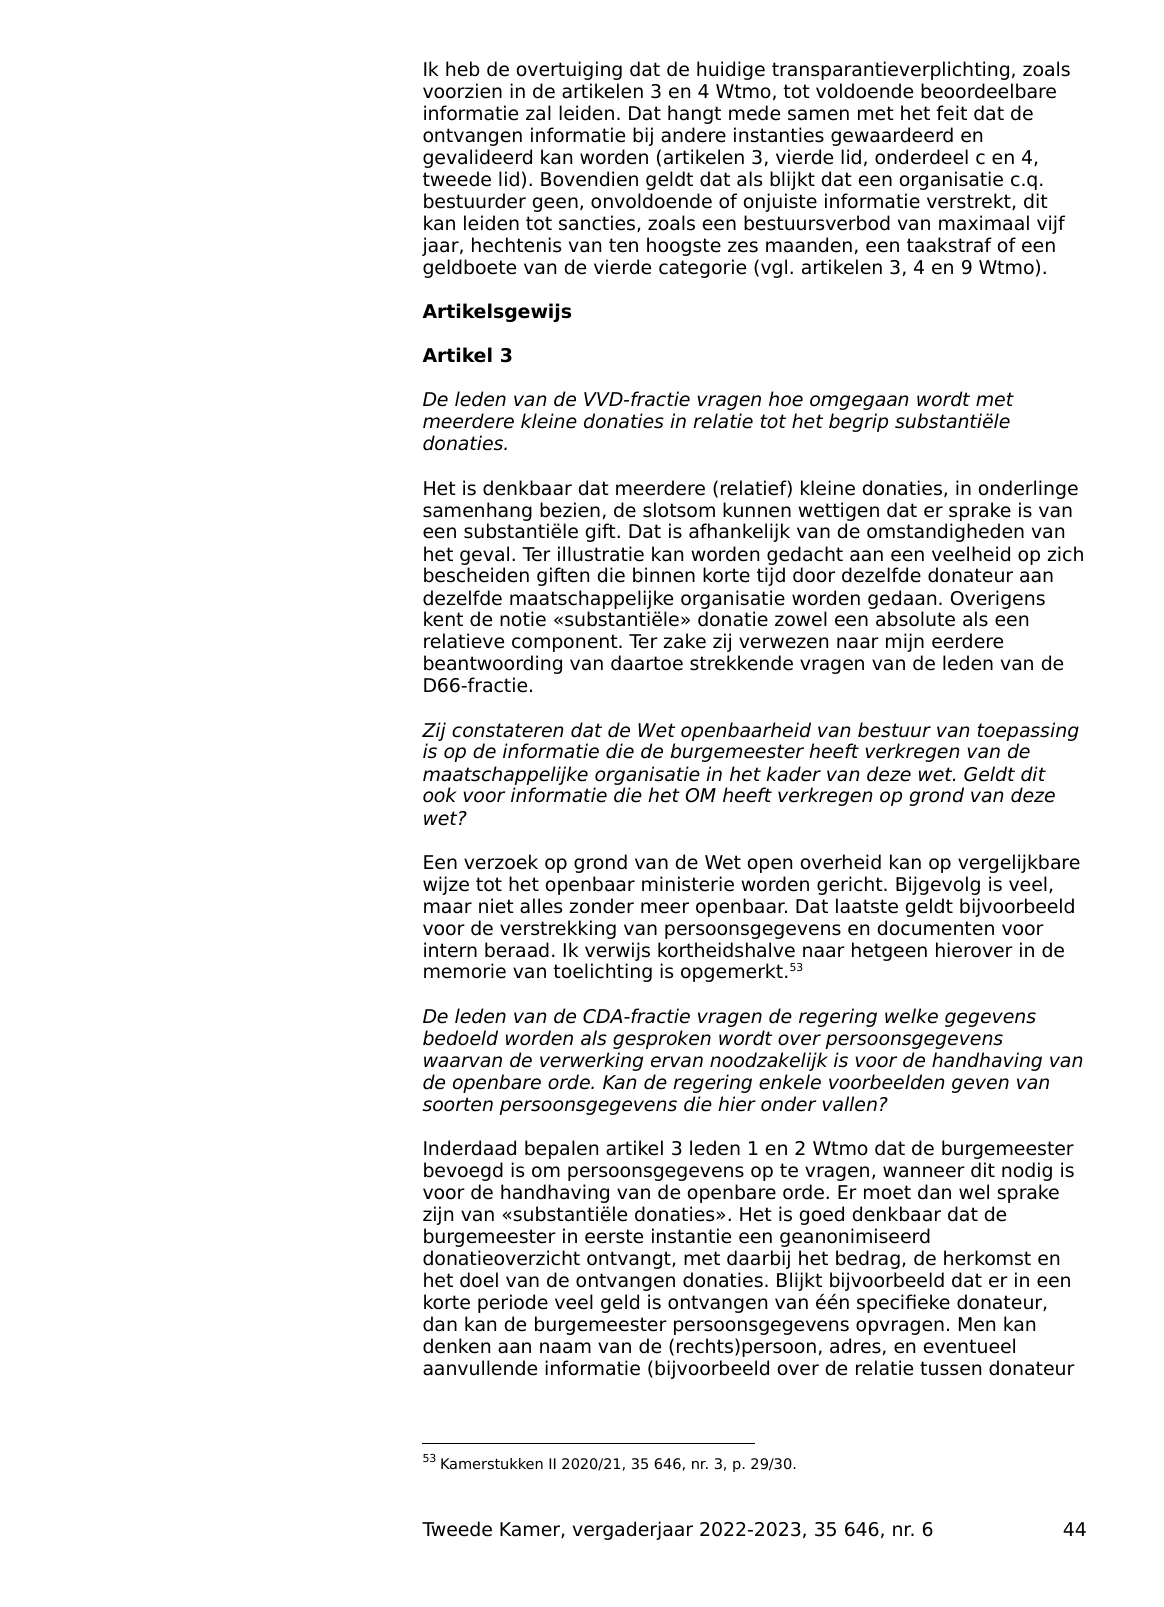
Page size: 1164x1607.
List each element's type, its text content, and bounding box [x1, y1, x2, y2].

text Kamerstukken II 2020/21, 35 646, nr. 3, p. 29/30. [422, 1452, 1087, 1474]
text Het is denkbaar dat meerdere (relatief) kleine donaties, in onderlinge samenhang bezien, de slotsom kunnen wettigen dat er sprake is van een substantiële gift. Dat is afhankelijk van de omstandigheden van het geval. Ter illustratie kan worden gedacht aan een veelheid op zich bescheiden giften die binnen korte tijd door dezelfde donateur aan dezelfde maatschappelijke organisatie worden gedaan. Overigens kent de notie «substantiële» donatie zowel een absolute als een relatieve component. Ter zake zij verwezen naar mijn eerdere beantwoording van daartoe strekkende vragen van de leden van de D66-fractie. [422, 477, 1087, 697]
text Zij constateren dat de Wet openbaarheid van bestuur van toepassing is op de informatie die de burgemeester heeft verkregen van de maatschappelijke organisatie in het kader van deze wet. Geldt dit ook voor informatie die het OM heeft verkregen op grond van deze wet? [422, 719, 1087, 829]
subtitle Artikel 3 [422, 345, 1087, 367]
text Inderdaad bepalen artikel 3 leden 1 en 2 Wtmo dat de burgemeester bevoegd is om persoonsgegevens op te vragen, wanneer dit nodig is voor de handhaving van de openbare orde. Er moet dan wel sprake zijn van «substantiële donaties». Het is goed denkbaar dat de burgemeester in eerste instantie een geanonimiseerd donatieoverzicht ontvangt, met daarbij het bedrag, de herkomst en het doel van de ontvangen donaties. Blijkt bijvoorbeeld dat er in een korte periode veel geld is ontvangen van één specifieke donateur, dan kan de burgemeester persoonsgegevens opvragen. Men kan denken aan naam van de (rechts)persoon, adres, en eventueel aanvullende informatie (bijvoorbeeld over de relatie tussen donateur [422, 1138, 1087, 1379]
text Ik heb de overtuiging dat de huidige transparantieverplichting, zoals voorzien in de artikelen 3 en 4 Wtmo, tot voldoende beoordeelbare informatie zal leiden. Dat hangt mede samen met het feit dat de ontvangen informatie bij andere instanties gewaardeerd en gevalideerd kan worden (artikelen 3, vierde lid, onderdeel c en 4, tweede lid). Bovendien geldt dat als blijkt dat een organisatie c.q. bestuurder geen, onvoldoende of onjuiste informatie verstrekt, dit kan leiden tot sancties, zoals een bestuursverbod van maximaal vijf jaar, hechtenis van ten hoogste zes maanden, een taakstraf of een geldboete van de vierde categorie (vgl. artikelen 3, 4 en 9 Wtmo). [422, 59, 1087, 279]
text De leden van de CDA-fractie vragen de regering welke gegevens bedoeld worden als gesproken wordt over persoonsgegevens waarvan de verwerking ervan noodzakelijk is voor de handhaving van de openbare orde. Kan de regering enkele voorbeelden geven van soorten persoonsgegevens die hier onder vallen? [422, 1006, 1087, 1116]
text De leden van de VVD-fractie vragen hoe omgegaan wordt met meerdere kleine donaties in relatie tot het begrip substantiële donaties. [422, 389, 1087, 455]
subtitle Artikelsgewijs [422, 301, 1087, 323]
text Een verzoek op grond van de Wet open overheid kan op vergelijkbare wijze tot het openbaar ministerie worden gericht. Bijgevolg is veel, maar niet alles zonder meer openbaar. Dat laatste geldt bijvoorbeeld voor de verstrekking van persoonsgegevens en documenten voor intern beraad. Ik verwijs kortheidshalve naar hetgeen hierover in de memorie van toelichting is opgemerkt. [422, 852, 1087, 983]
